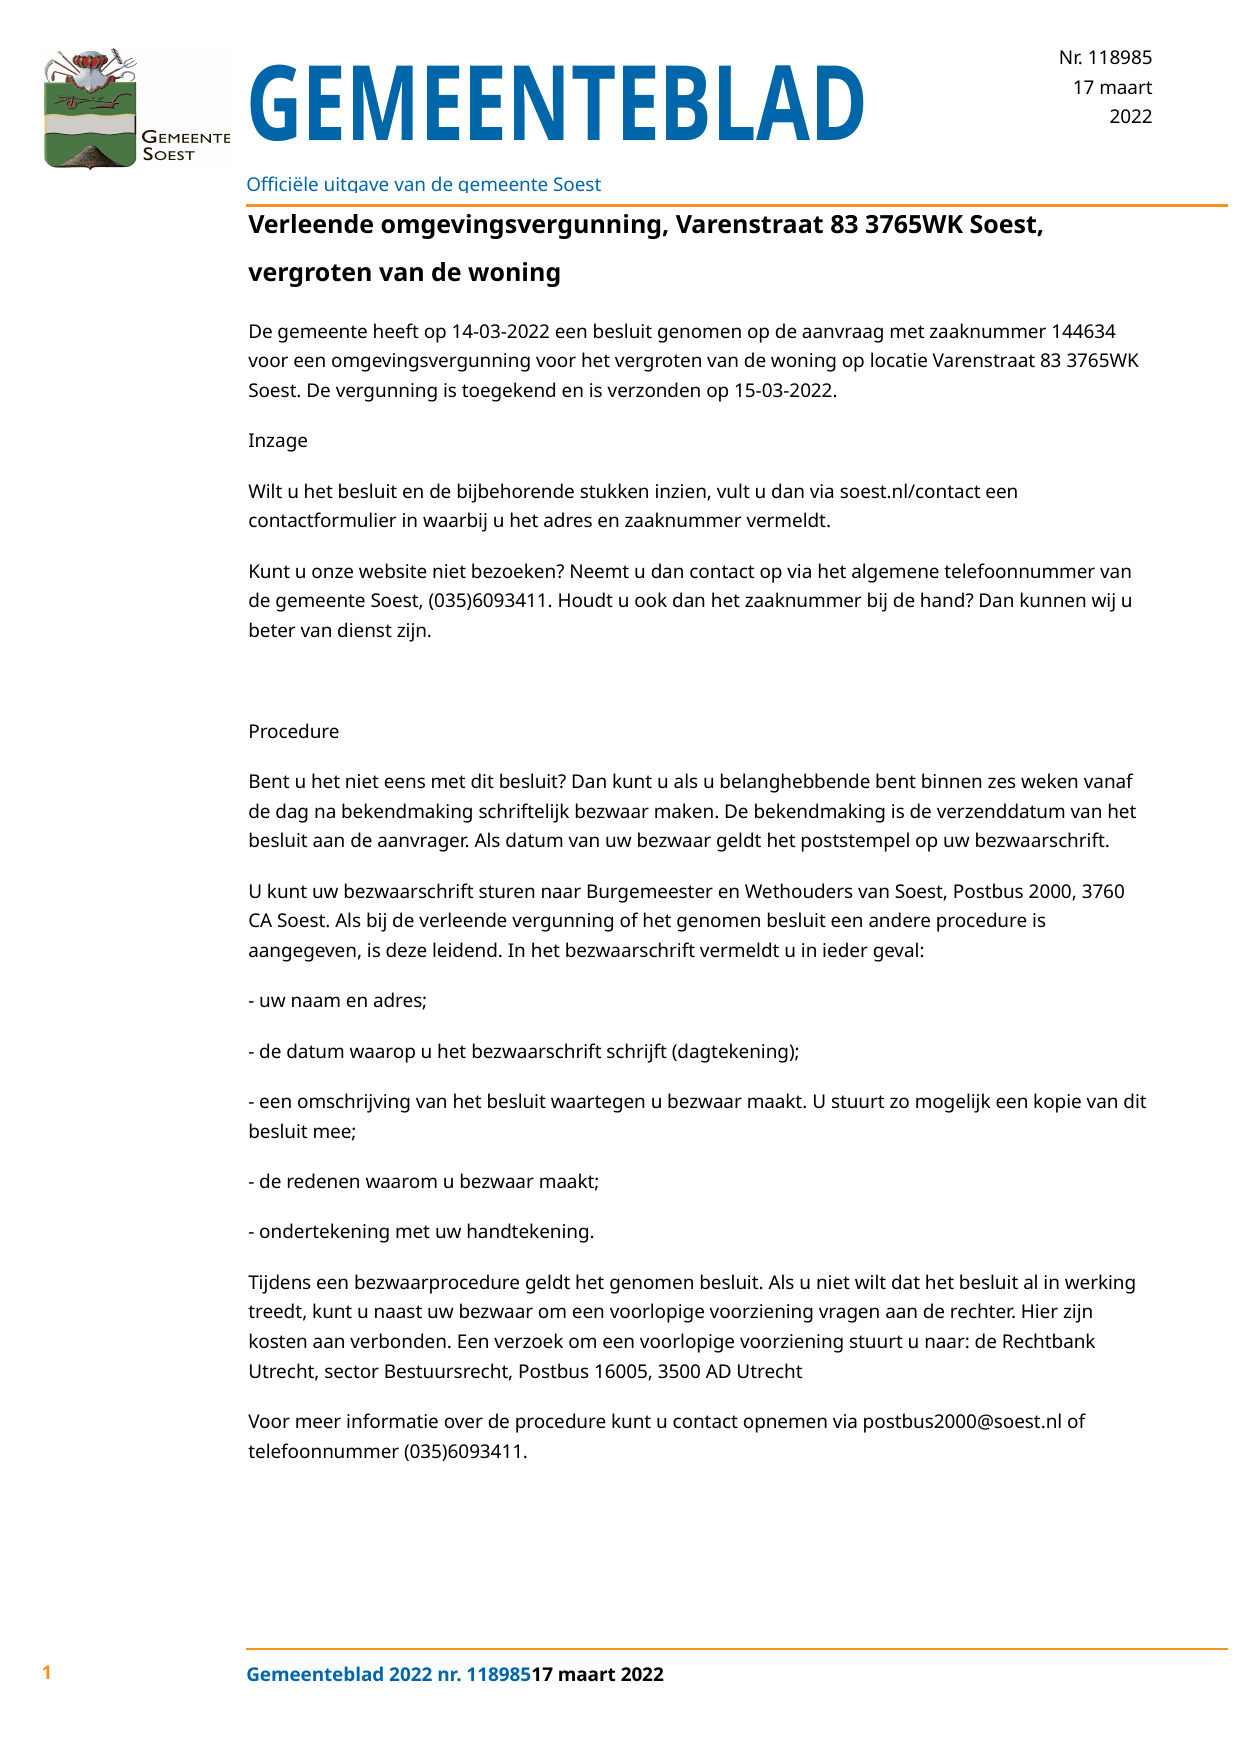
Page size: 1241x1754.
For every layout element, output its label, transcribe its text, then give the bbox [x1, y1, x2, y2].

text Procedure [248, 718, 1152, 744]
text Bent u het niet eens met dit besluit? Dan kunt u als u belanghebbende bent binnen zes weken vanaf de dag na bekendmaking schriftelijk bezwaar maken. De bekendmaking is de verzenddatum van het besluit aan de aanvrager. Als datum van uw bezwaar geldt het poststempel op uw bezwaarschrift. [248, 768, 1152, 853]
text - ondertekening met uw handtekening. [248, 1219, 1152, 1244]
text Wilt u het besluit en de bijbehorende stukken inzien, vult u dan via soest.nl/contact een contactformulier in waarbij u het adres en zaaknummer vermeldt. [248, 478, 1152, 533]
text Kunt u onze website niet bezoeken? Neemt u dan contact op via het algemene telefoonnummer van de gemeente Soest, (035)6093411. Houdt u ook dan het zaaknummer bij de hand? Dan kunnen wij u beter van dienst zijn. [248, 558, 1152, 643]
text - de datum waarop u het bezwaarschrift schrijft (dagtekening); [248, 1038, 1152, 1064]
picture [41, 47, 231, 172]
text Inzage [248, 427, 1152, 453]
text - uw naam en adres; [248, 987, 1152, 1013]
text De gemeente heeft op 14-03-2022 een besluit genomen op de aanvraag met zaaknummer 144634 voor een omgevingsvergunning voor het vergroten van de woning op locatie Varenstraat 83 3765WK Soest. De vergunning is toegekend en is verzonden op 15-03-2022. [248, 318, 1152, 403]
text - de redenen waarom u bezwaar maakt; [248, 1168, 1152, 1194]
text Voor meer informatie over de procedure kunt u contact opnemen via postbus2000@soest.nl of telefoonnummer (035)6093411. [248, 1408, 1152, 1464]
text Verleende omgevingsvergunning, Varenstraat 83 3765WK Soest, vergroten van de woning [248, 207, 1152, 288]
text Tijdens een bezwaarprocedure geldt het genomen besluit. Als u niet wilt dat het besluit al in werking treedt, kunt u naast uw bezwaar om een voorlopige voorziening vragen aan de rechter. Hier zijn kosten aan verbonden. Een verzoek om een voorlopige voorziening stuurt u naar: de Rechtbank Utrecht, sector Bestuursrecht, Postbus 16005, 3500 AD Utrecht [248, 1269, 1152, 1384]
text - een omschrijving van het besluit waartegen u bezwaar maakt. U stuurt zo mogelijk een kopie van dit besluit mee; [248, 1088, 1152, 1144]
text U kunt uw bezwaarschrift sturen naar Burgemeester en Wethouders van Soest, Postbus 2000, 3760 CA Soest. Als bij de verleende vergunning of het genomen besluit een andere procedure is aangegeven, is deze leidend. In het bezwaarschrift vermeldt u in ieder geval: [248, 878, 1152, 963]
